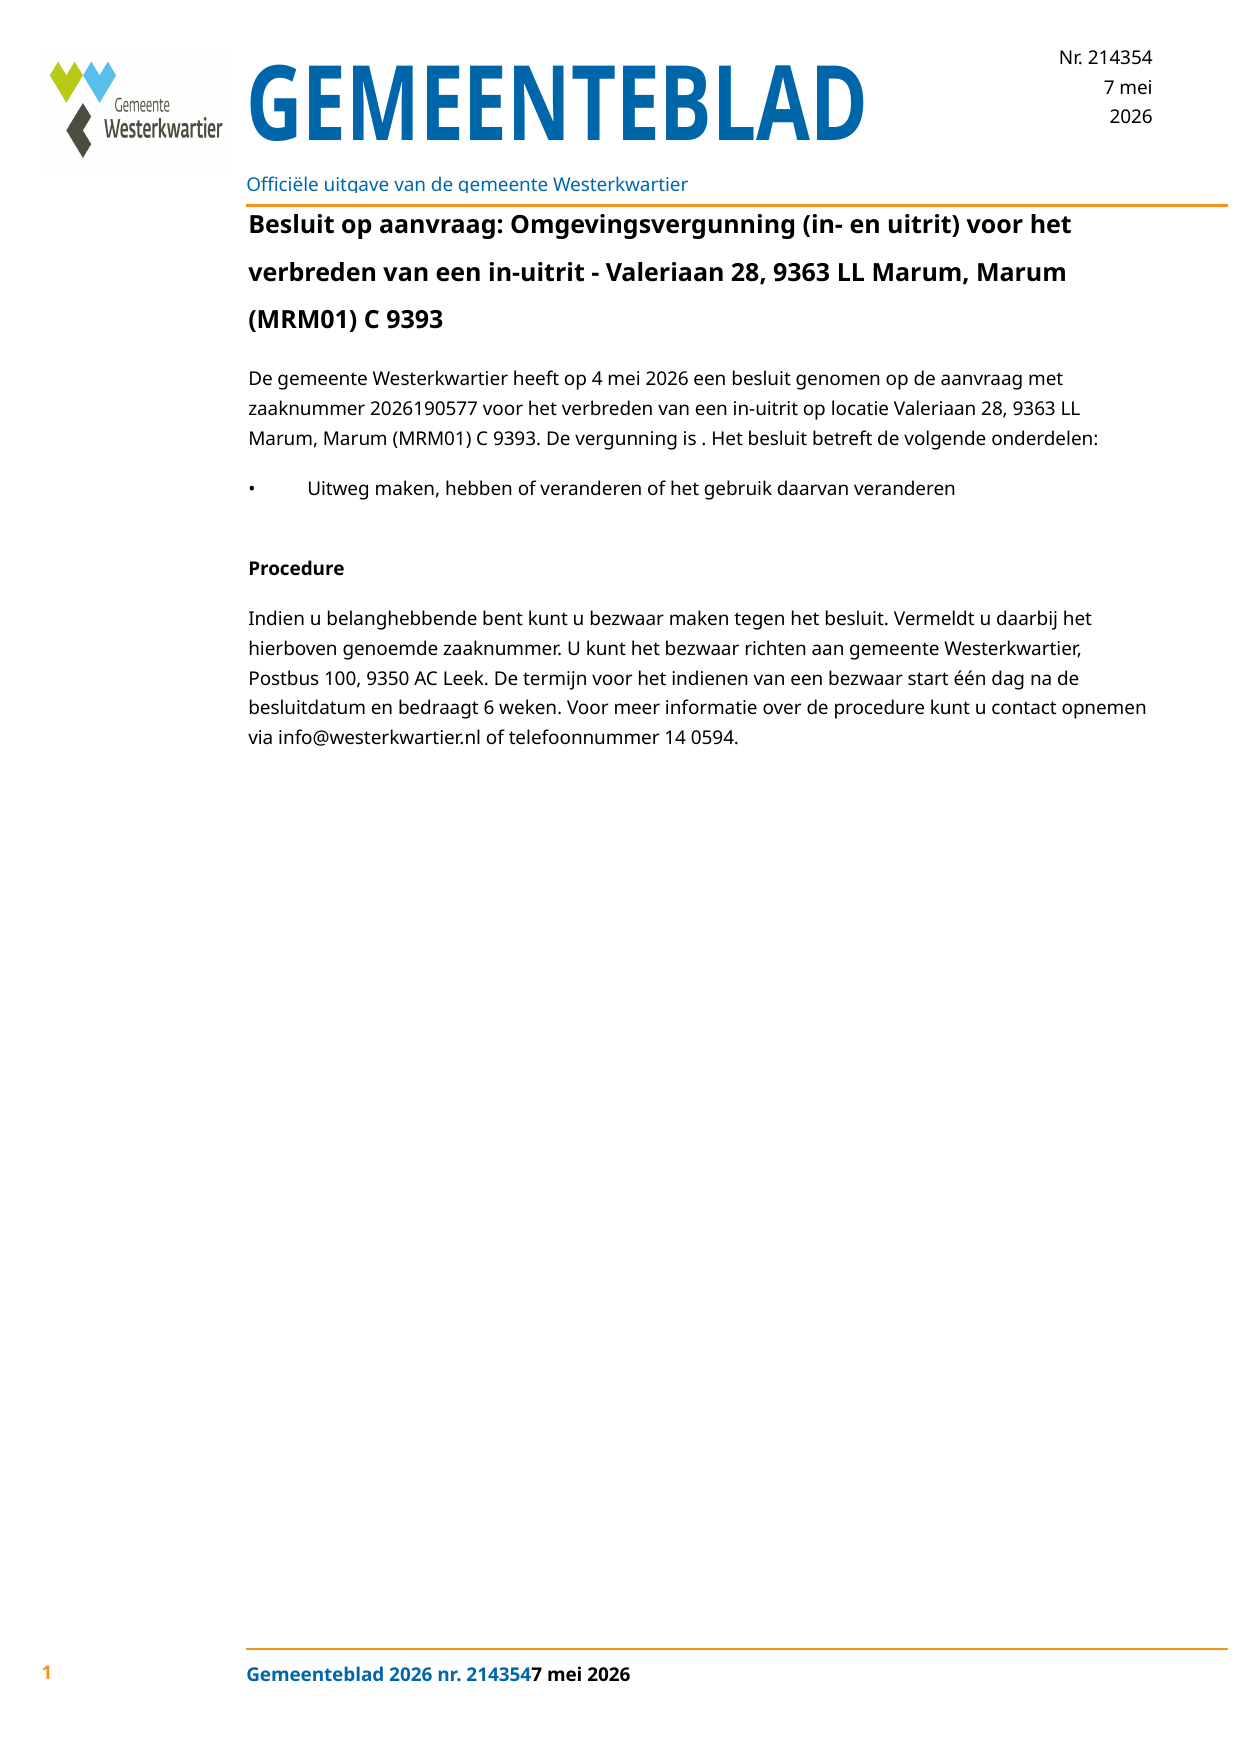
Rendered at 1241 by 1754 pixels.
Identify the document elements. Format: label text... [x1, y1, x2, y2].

text Indien u belanghebbende bent kunt u bezwaar maken tegen het besluit. Vermeldt u daarbij het hierboven genoemde zaaknummer. U kunt het bezwaar richten aan gemeente Westerkwartier, Postbus 100, 9350 AC Leek. De termijn voor het indienen van een bezwaar start één dag na de besluitdatum en bedraagt 6 weken. Voor meer informatie over de procedure kunt u contact opnemen via info@westerkwartier.nl of telefoonnummer 14 0594. [248, 606, 1152, 749]
text Procedure [248, 555, 1152, 581]
picture [41, 47, 231, 172]
list Uitweg maken, hebben of veranderen of het gebruik daarvan veranderen [248, 475, 1152, 501]
text De gemeente Westerkwartier heeft op 4 mei 2026 een besluit genomen op de aanvraag met zaaknummer 2026190577 voor het verbreden van een in-uitrit op locatie Valeriaan 28, 9363 LL Marum, Marum (MRM01) C 9393. De vergunning is . Het besluit betreft de volgende onderdelen: [248, 366, 1152, 450]
text Besluit op aanvraag: Omgevingsvergunning (in- en uitrit) voor het verbreden van een in-uitrit - Valeriaan 28, 9363 LL Marum, Marum (MRM01) C 9393 [248, 207, 1152, 336]
